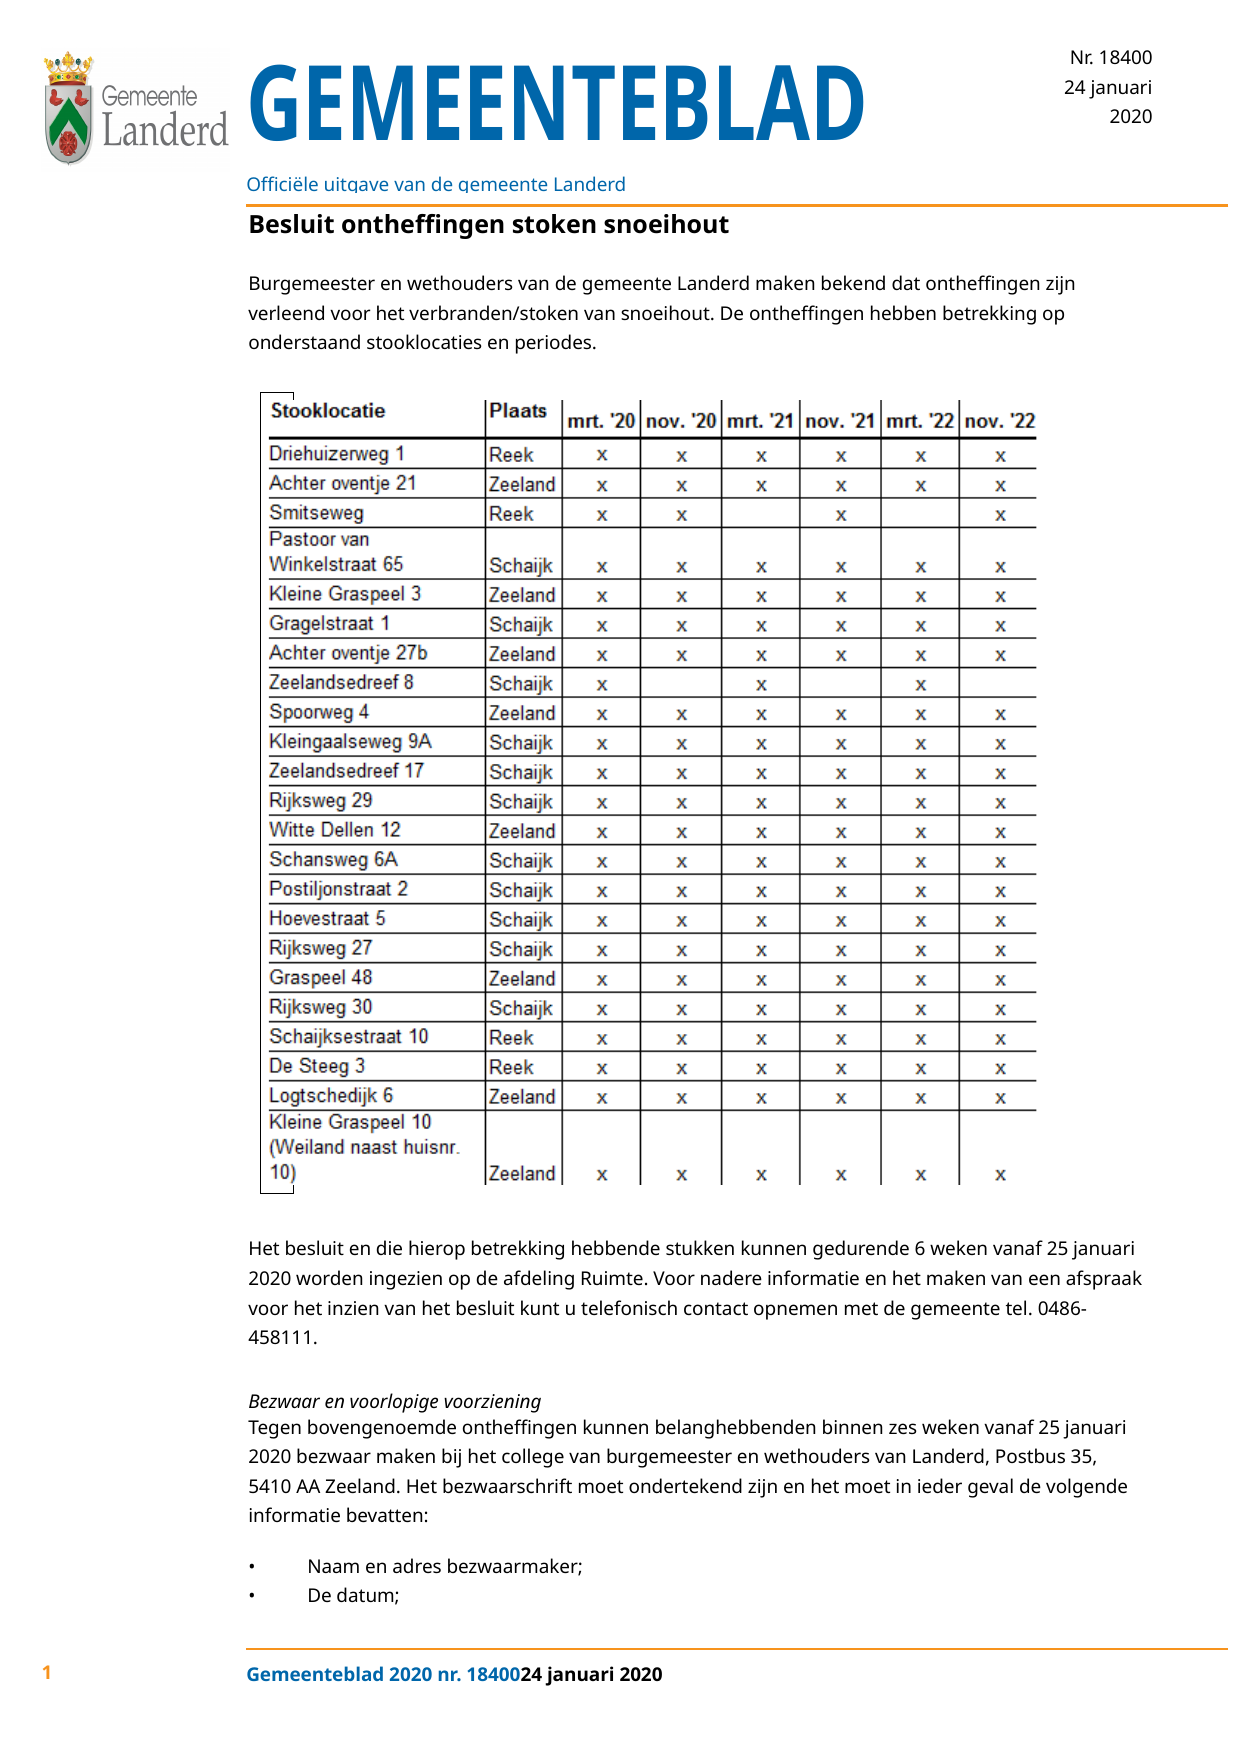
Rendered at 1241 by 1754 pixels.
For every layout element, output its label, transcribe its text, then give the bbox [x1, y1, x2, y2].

text Het besluit en die hierop betrekking hebbende stukken kunnen gedurende 6 weken vanaf 25 januari 2020 worden ingezien op de afdeling Ruimte. Voor nadere informatie en het maken van een afspraak voor het inzien van het besluit kunt u telefonisch contact opnemen met de gemeente tel. 0486-458111. [248, 1236, 1152, 1350]
text Burgemeester en wethouders van de gemeente Landerd maken bekend dat ontheffingen zijn verleend voor het verbranden/stoken van snoeihout. De ontheffingen hebben betrekking op onderstaand stooklocaties en periodes. [248, 270, 1152, 355]
picture [41, 47, 231, 172]
list Naam en adres bezwaarmaker; [248, 1553, 1152, 1579]
picture [268, 400, 1037, 1185]
text Bezwaar en voorlopige voorziening [248, 1388, 1152, 1414]
list De datum; [248, 1583, 1152, 1608]
text Tegen bovengenoemde ontheffingen kunnen belanghebbenden binnen zes weken vanaf 25 januari 2020 bezwaar maken bij het college van burgemeester en wethouders van Landerd, Postbus 35, 5410 AA Zeeland. Het bezwaarschrift moet ondertekend zijn en het moet in ieder geval de volgende informatie bevatten: [248, 1414, 1152, 1528]
text Besluit ontheffingen stoken snoeihout [248, 207, 1152, 241]
